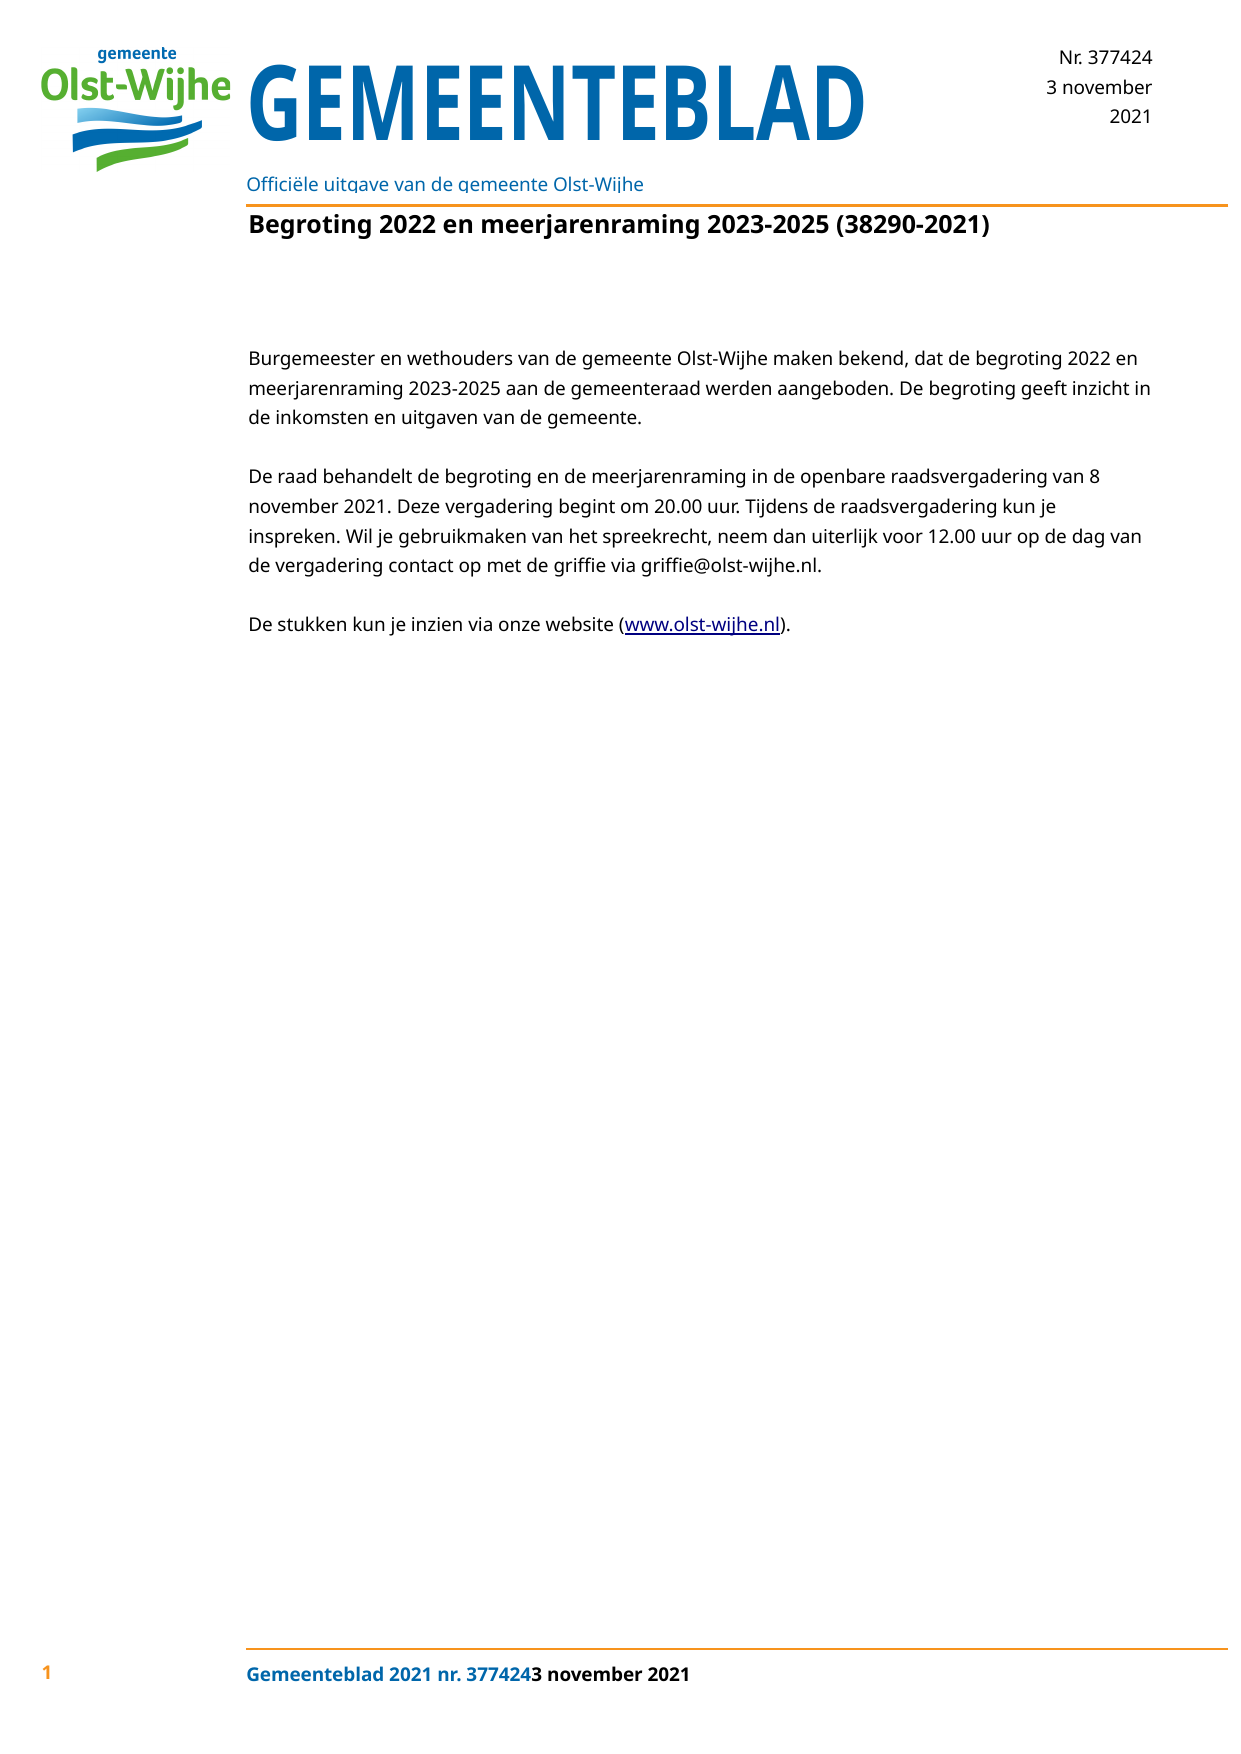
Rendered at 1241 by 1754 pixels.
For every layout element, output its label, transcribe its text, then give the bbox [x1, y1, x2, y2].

text De stukken kun je inzien via onze website (www.olst-wijhe.nl). [248, 612, 1152, 637]
text Begroting 2022 en meerjarenraming 2023-2025 (38290-2021) [248, 207, 1152, 241]
text Burgemeester en wethouders van de gemeente Olst-Wijhe maken bekend, dat de begroting 2022 en meerjarenraming 2023-2025 aan de gemeenteraad werden aangeboden. De begroting geeft inzicht in de inkomsten en uitgaven van de gemeente. [248, 345, 1152, 430]
picture [41, 47, 231, 172]
text De raad behandelt de begroting en de meerjarenraming in de openbare raadsvergadering van 8 november 2021. Deze vergadering begint om 20.00 uur. Tijdens de raadsvergadering kun je inspreken. Wil je gebruikmaken van het spreekrecht, neem dan uiterlijk voor 12.00 uur op de dag van de vergadering contact op met de griffie via griffie@olst-wijhe.nl. [248, 464, 1152, 578]
